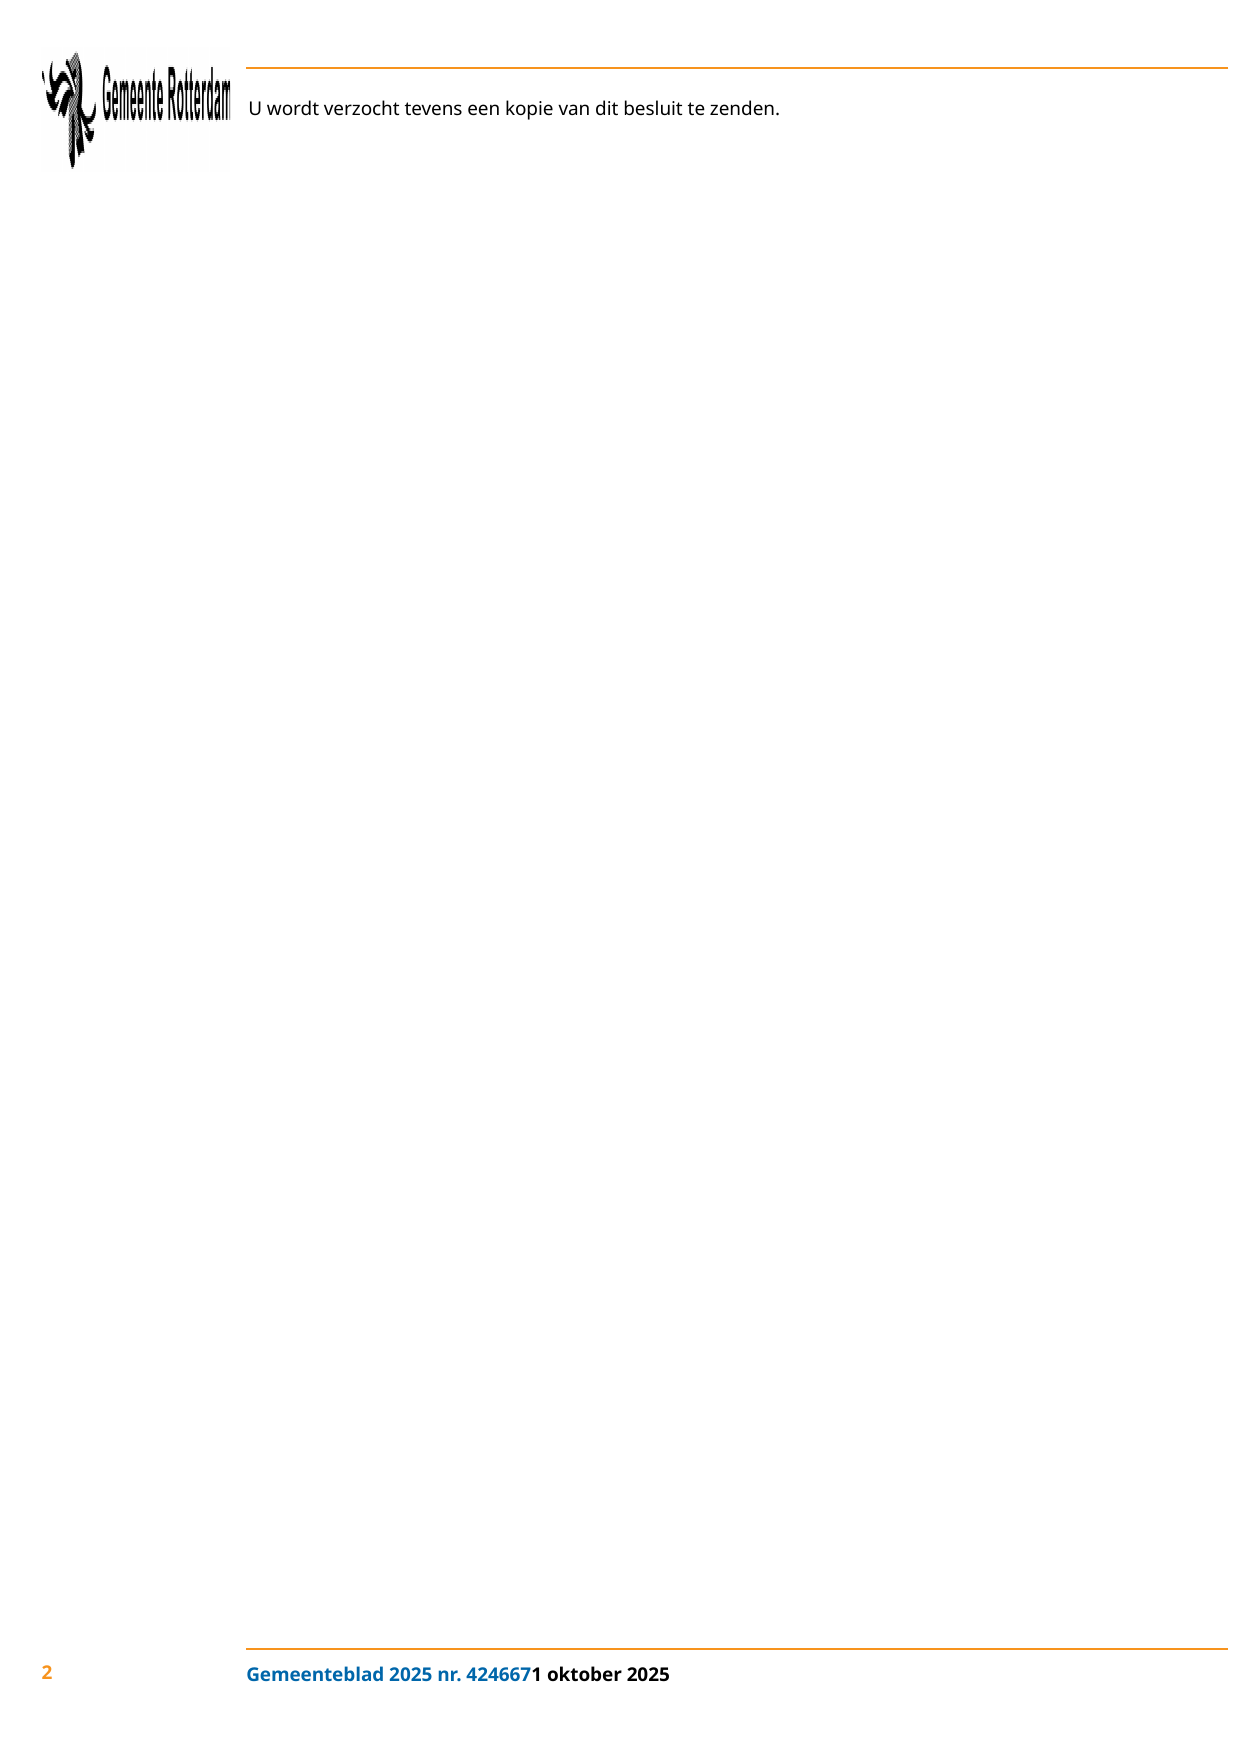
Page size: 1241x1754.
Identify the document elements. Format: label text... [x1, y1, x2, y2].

picture [41, 47, 231, 172]
text U wordt verzocht tevens een kopie van dit besluit te zenden. [248, 95, 1152, 121]
